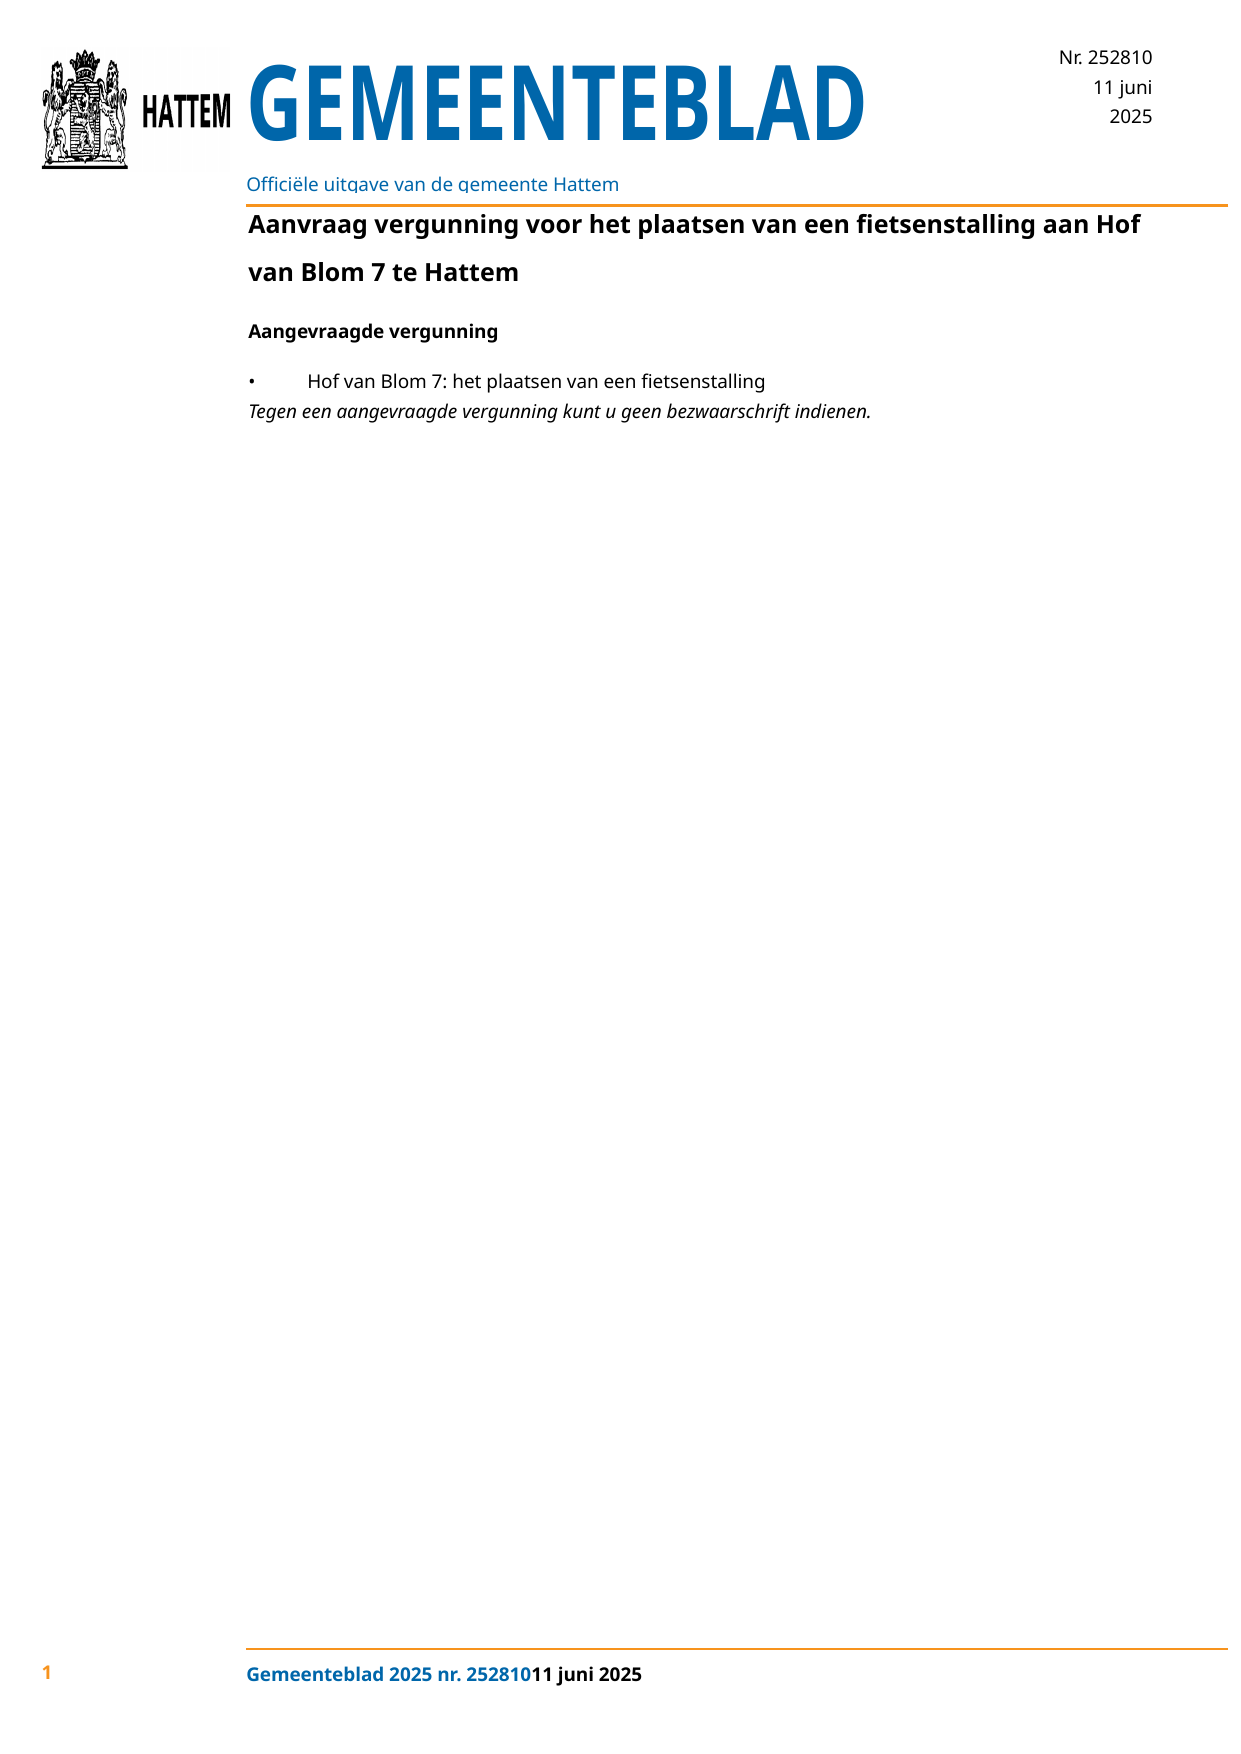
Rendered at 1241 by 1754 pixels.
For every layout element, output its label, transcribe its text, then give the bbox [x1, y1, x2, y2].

list Hof van Blom 7: het plaatsen van een fietsenstalling [248, 368, 1152, 394]
text Tegen een aangevraagde vergunning kunt u geen bezwaarschrift indienen. [248, 398, 1152, 424]
text Aanvraag vergunning voor het plaatsen van een fietsenstalling aan Hof van Blom 7 te Hattem [248, 207, 1152, 288]
text Aangevraagde vergunning [248, 318, 1152, 344]
picture [41, 47, 231, 172]
